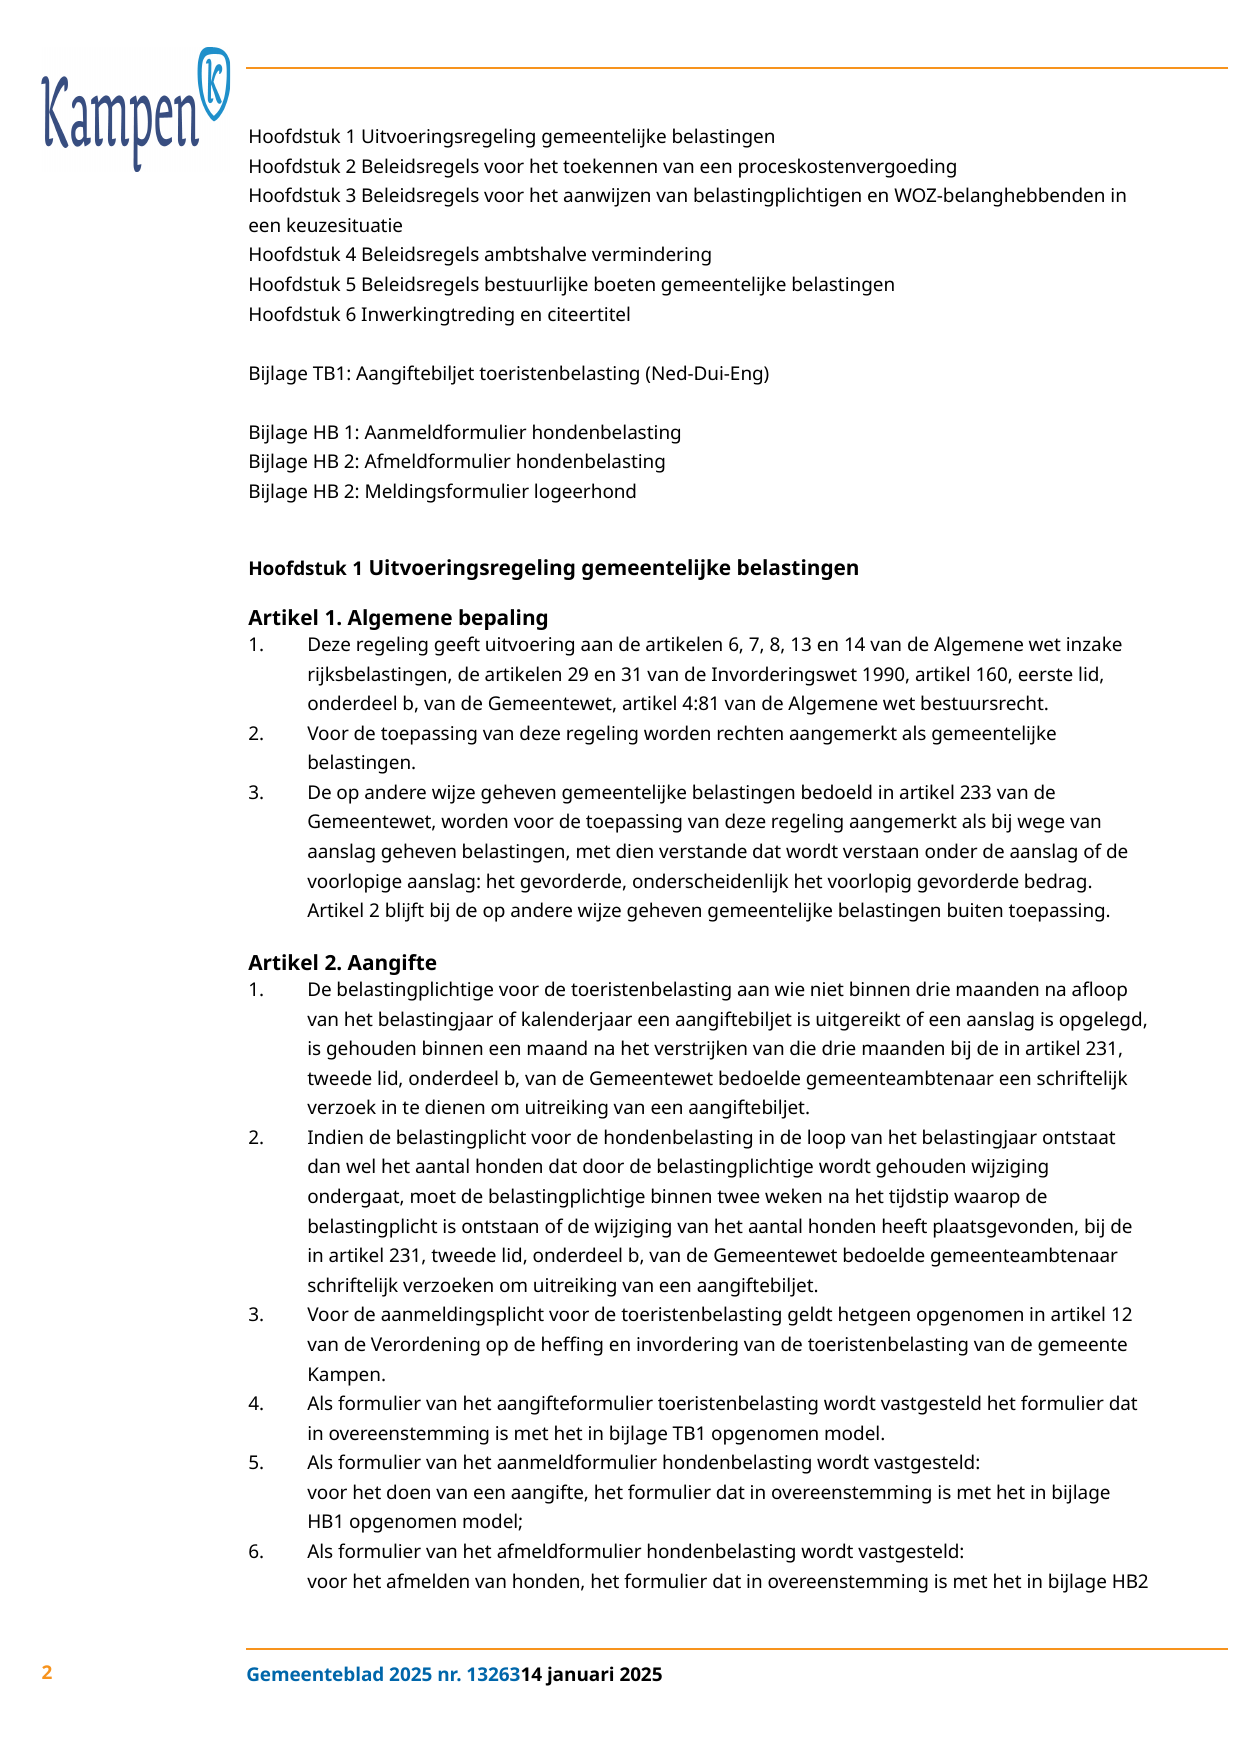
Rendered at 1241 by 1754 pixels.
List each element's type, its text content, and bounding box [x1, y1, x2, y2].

text Artikel 1. Algemene bepaling [248, 603, 1152, 631]
list Als formulier van het aanmeldformulier hondenbelasting wordt vastgesteld: [248, 1449, 1152, 1475]
text Hoofdstuk 4 Beleidsregels ambtshalve vermindering [248, 242, 1152, 267]
list De belastingplichtige voor de toeristenbelasting aan wie niet binnen drie maanden na afloop van het belastingjaar of kalenderjaar een aangiftebiljet is uitgereikt of een aanslag is opgelegd, is gehouden binnen een maand na het verstrijken van die drie maanden bij de in artikel 231, tweede lid, onderdeel b, van de Gemeentewet bedoelde gemeenteambtenaar een schriftelijk verzoek in te dienen om uitreiking van een aangiftebiljet. [248, 976, 1152, 1120]
text Hoofdstuk 3 Beleidsregels voor het aanwijzen van belastingplichtigen en WOZ-belanghebbenden in een keuzesituatie [248, 182, 1152, 238]
text Bijlage HB 2: Meldingsformulier logeerhond [248, 478, 1152, 504]
list Indien de belastingplicht voor de hondenbelasting in de loop van het belastingjaar ontstaat dan wel het aantal honden dat door de belastingplichtige wordt gehouden wijziging ondergaat, moet de belastingplichtige binnen twee weken na het tijdstip waarop de belastingplicht is ontstaan of de wijziging van het aantal honden heeft plaatsgevonden, bij de in artikel 231, tweede lid, onderdeel b, van de Gemeentewet bedoelde gemeenteambtenaar schriftelijk verzoeken om uitreiking van een aangiftebiljet. [248, 1124, 1152, 1298]
list Deze regeling geeft uitvoering aan de artikelen 6, 7, 8, 13 en 14 van de Algemene wet inzake rijksbelastingen, de artikelen 29 en 31 van de Invorderingswet 1990, artikel 160, eerste lid, onderdeel b, van de Gemeentewet, artikel 4:81 van de Algemene wet bestuursrecht. [248, 631, 1152, 716]
list Als formulier van het aangifteformulier toeristenbelasting wordt vastgesteld het formulier dat in overeenstemming is met het in bijlage TB1 opgenomen model. [248, 1390, 1152, 1446]
list voor het doen van een aangifte, het formulier dat in overeenstemming is met het in bijlage HB1 opgenomen model; [248, 1479, 1152, 1534]
list Voor de toepassing van deze regeling worden rechten aangemerkt als gemeentelijke belastingen. [248, 720, 1152, 775]
text Hoofdstuk 1 Uitvoeringsregeling gemeentelijke belastingen [248, 123, 1152, 149]
list De op andere wijze geheven gemeentelijke belastingen bedoeld in artikel 233 van de Gemeentewet, worden voor de toepassing van deze regeling aangemerkt als bij wege van aanslag geheven belastingen, met dien verstande dat wordt verstaan onder de aanslag of de voorlopige aanslag: het gevorderde, onderscheidenlijk het voorlopig gevorderde bedrag. Artikel 2 blijft bij de op andere wijze geheven gemeentelijke belastingen buiten toepassing. [248, 779, 1152, 923]
list voor het afmelden van honden, het formulier dat in overeenstemming is met het in bijlage HB2 [248, 1568, 1152, 1594]
text Hoofdstuk 1 Uitvoeringsregeling gemeentelijke belastingen [248, 553, 1152, 582]
text Hoofdstuk 5 Beleidsregels bestuurlijke boeten gemeentelijke belastingen [248, 271, 1152, 297]
text Hoofdstuk 6 Inwerkingtreding en citeertitel [248, 301, 1152, 326]
picture [41, 47, 231, 172]
text Bijlage TB1: Aangiftebiljet toeristenbelasting (Ned-Dui-Eng) [248, 360, 1152, 386]
text Artikel 2. Aangifte [248, 948, 1152, 976]
text Bijlage HB 2: Afmeldformulier hondenbelasting [248, 449, 1152, 474]
list Voor de aanmeldingsplicht voor de toeristenbelasting geldt hetgeen opgenomen in artikel 12 van de Verordening op de heffing en invordering van de toeristenbelasting van de gemeente Kampen. [248, 1302, 1152, 1387]
text Bijlage HB 1: Aanmeldformulier hondenbelasting [248, 419, 1152, 445]
text Hoofdstuk 2 Beleidsregels voor het toekennen van een proceskostenvergoeding [248, 153, 1152, 178]
list Als formulier van het afmeldformulier hondenbelasting wordt vastgesteld: [248, 1538, 1152, 1564]
